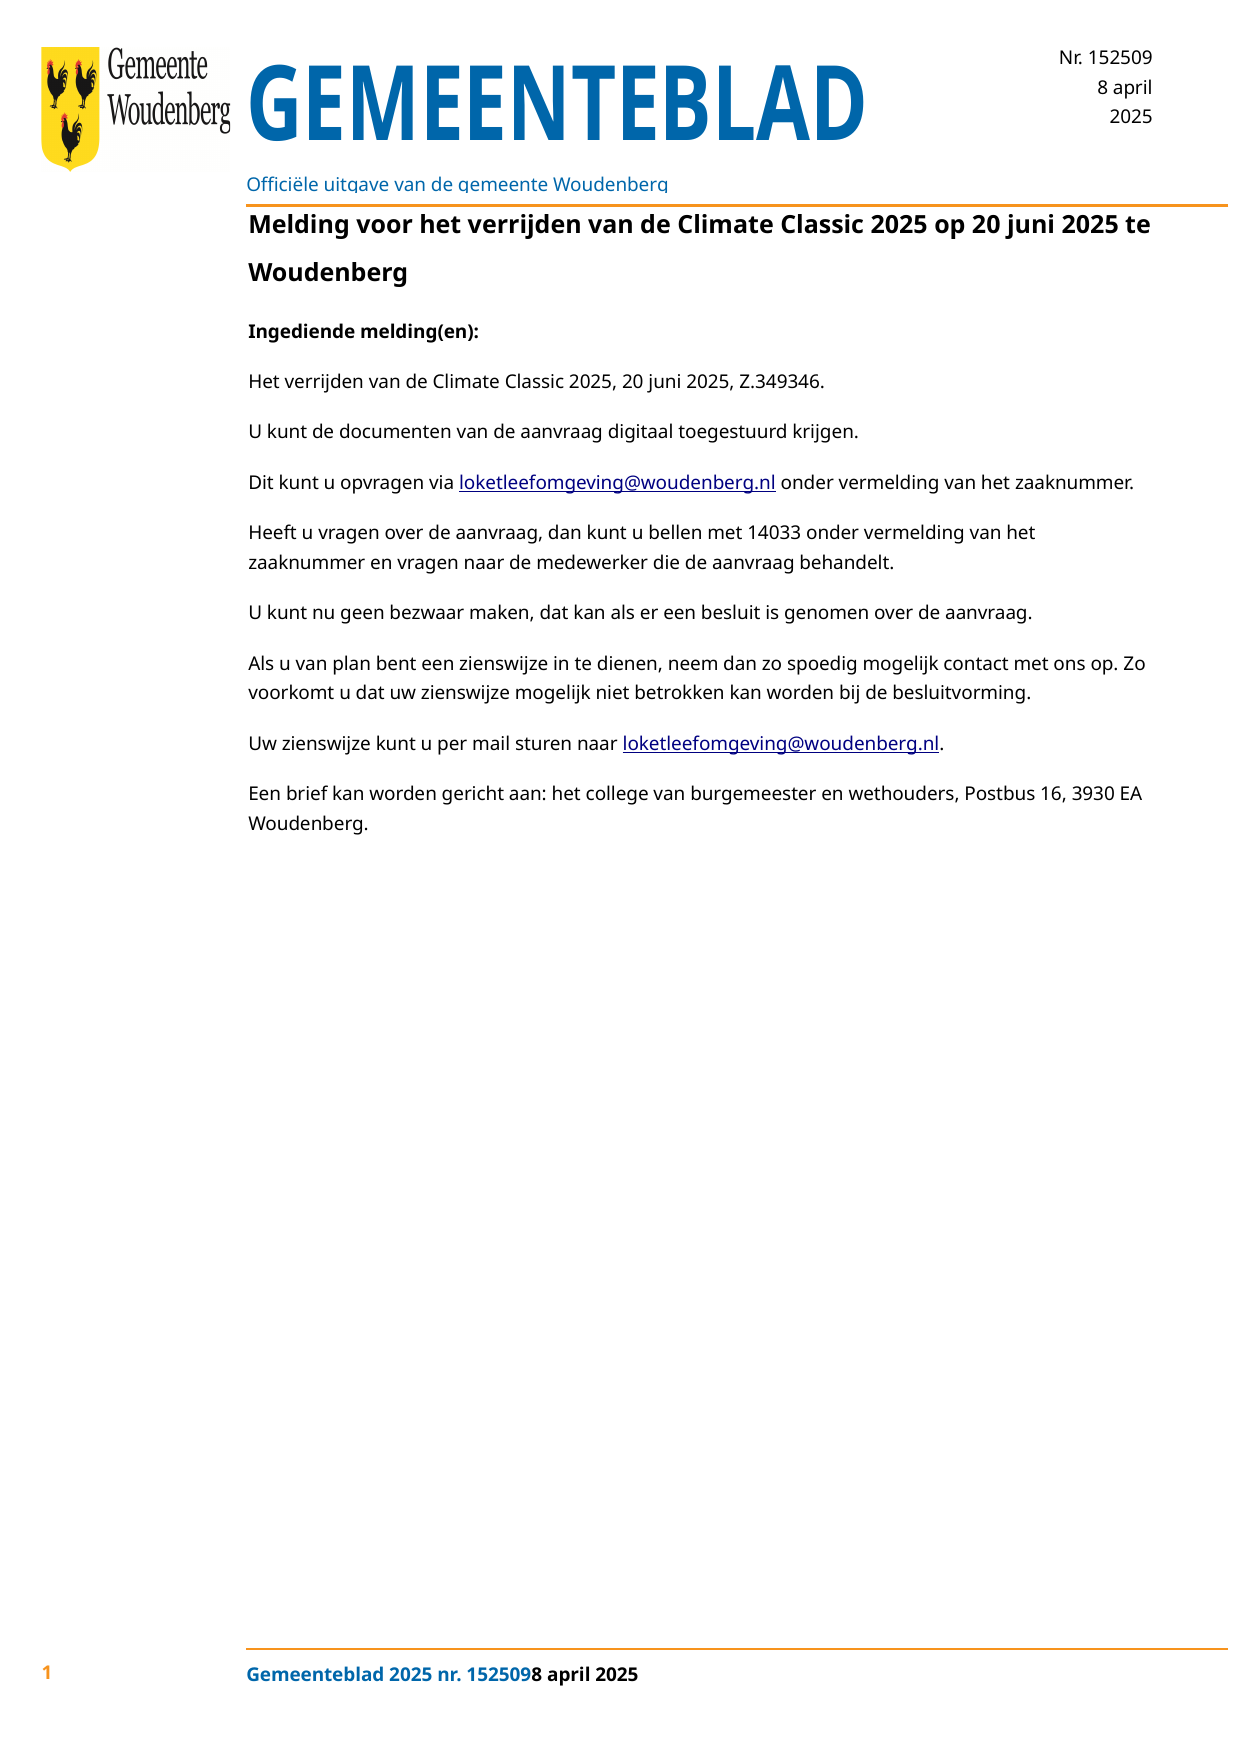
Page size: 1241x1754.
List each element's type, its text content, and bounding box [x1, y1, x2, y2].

text Het verrijden van de Climate Classic 2025, 20 juni 2025, Z.349346. [248, 368, 1152, 394]
text Ingediende melding(en): [248, 318, 1152, 344]
text Als u van plan bent een zienswijze in te dienen, neem dan zo spoedig mogelijk contact met ons op. Zo voorkomt u dat uw zienswijze mogelijk niet betrokken kan worden bij de besluitvorming. [248, 650, 1152, 705]
text Uw zienswijze kunt u per mail sturen naar loketleefomgeving@woudenberg.nl. [248, 730, 1152, 756]
text U kunt nu geen bezwaar maken, dat kan als er een besluit is genomen over de aanvraag. [248, 599, 1152, 625]
text Heeft u vragen over de aanvraag, dan kunt u bellen met 14033 onder vermelding van het zaaknummer en vragen naar de medewerker die de aanvraag behandelt. [248, 519, 1152, 575]
text Een brief kan worden gericht aan: het college van burgemeester en wethouders, Postbus 16, 3930 EA Woudenberg. [248, 780, 1152, 836]
text U kunt de documenten van de aanvraag digitaal toegestuurd krijgen. [248, 419, 1152, 444]
text Dit kunt u opvragen via loketleefomgeving@woudenberg.nl onder vermelding van het zaaknummer. [248, 469, 1152, 495]
text Melding voor het verrijden van de Climate Classic 2025 op 20 juni 2025 te Woudenberg [248, 207, 1152, 288]
picture [41, 47, 231, 172]
